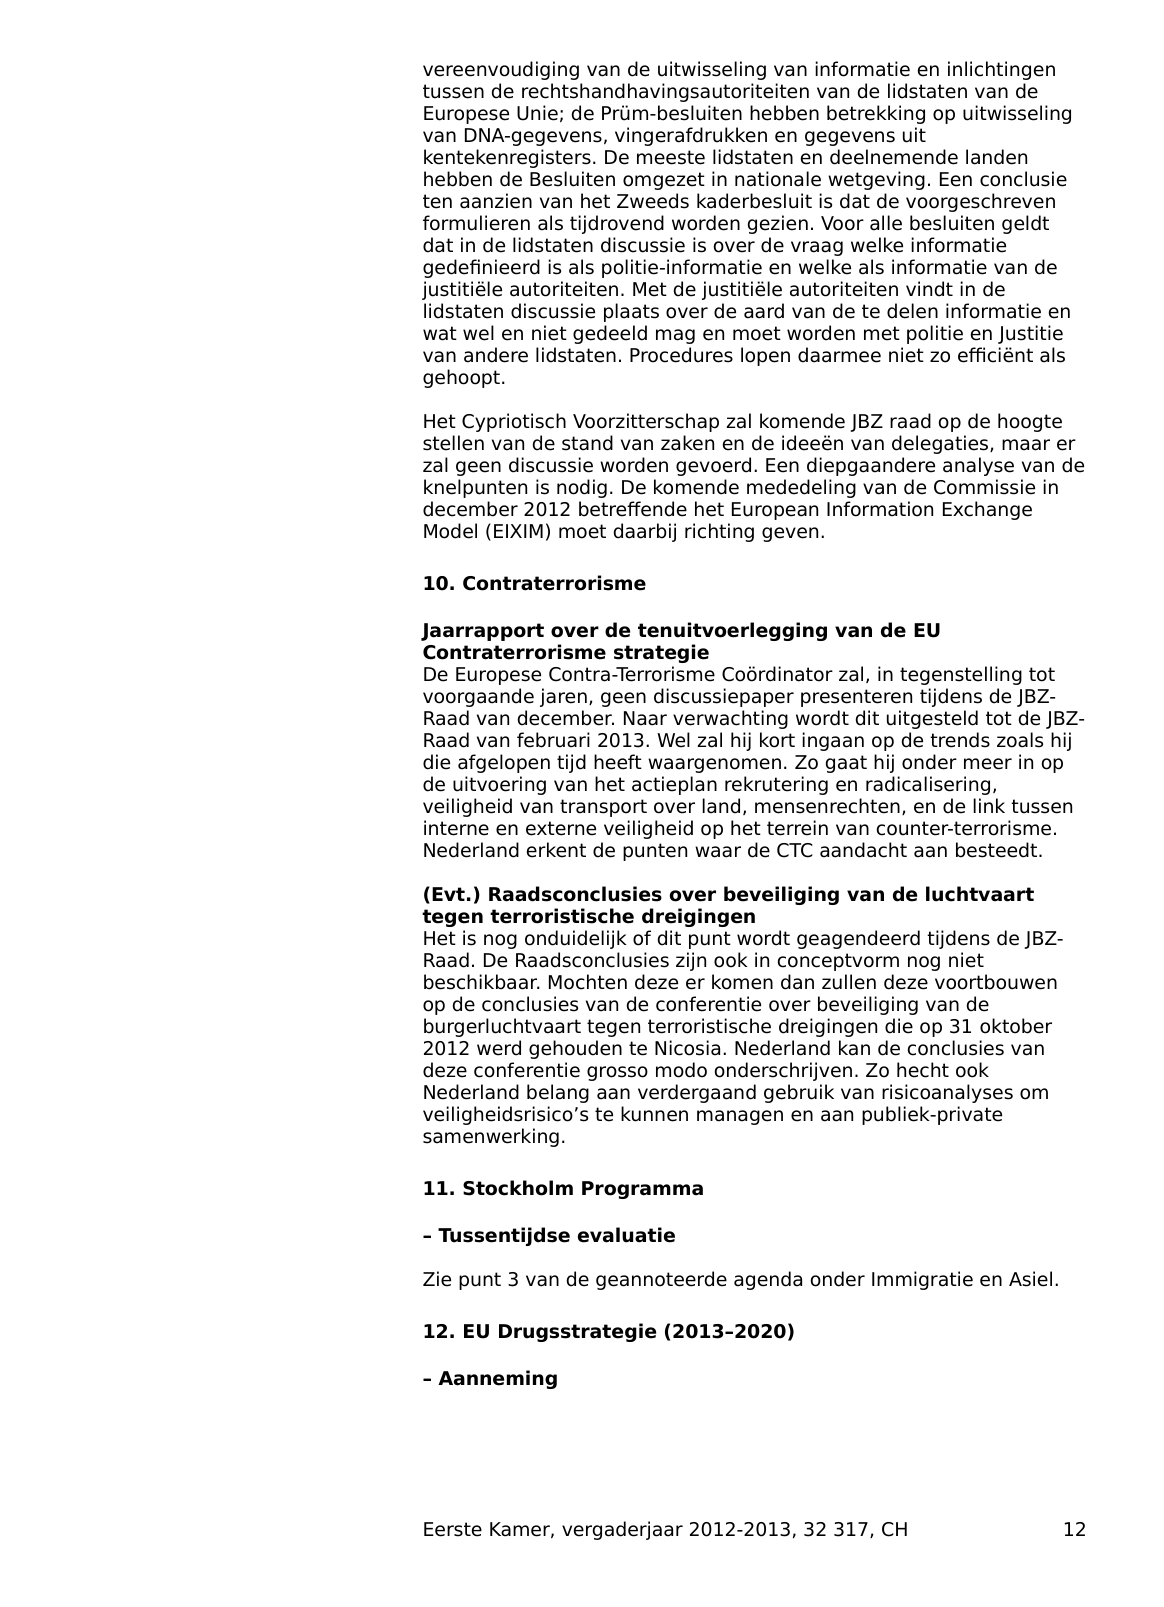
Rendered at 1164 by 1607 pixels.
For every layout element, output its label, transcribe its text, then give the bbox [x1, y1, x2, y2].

text vereenvoudiging van de uitwisseling van informatie en inlichtingen tussen de rechtshandhavingsautoriteiten van de lidstaten van de Europese Unie; de Prüm-besluiten hebben betrekking op uitwisseling van DNA-gegevens, vingerafdrukken en gegevens uit kentekenregisters. De meeste lidstaten en deelnemende landen hebben de Besluiten omgezet in nationale wetgeving. Een conclusie ten aanzien van het Zweeds kaderbesluit is dat de voorgeschreven formulieren als tijdrovend worden gezien. Voor alle besluiten geldt dat in de lidstaten discussie is over de vraag welke informatie gedefinieerd is als politie-informatie en welke als informatie van de justitiële autoriteiten. Met de justitiële autoriteiten vindt in de lidstaten discussie plaats over de aard van de te delen informatie en wat wel en niet gedeeld mag en moet worden met politie en Justitie van andere lidstaten. Procedures lopen daarmee niet zo efficiënt als gehoopt. [422, 59, 1087, 389]
text – Tussentijdse evaluatie [422, 1224, 1087, 1246]
text – Aanneming [422, 1368, 1087, 1389]
subtitle Jaarrapport over de tenuitvoerlegging van de EU Contraterrorisme strategie [422, 620, 1087, 664]
text Het Cypriotisch Voorzitterschap zal komende JBZ raad op de hoogte stellen van de stand van zaken en de ideeën van delegaties, maar er zal geen discussie worden gevoerd. Een diepgaandere analyse van de knelpunten is nodig. De komende mededeling van de Commissie in december 2012 betreffende het European Information Exchange Model (EIXIM) moet daarbij richting geven. [422, 411, 1087, 543]
subtitle 12. EU Drugsstrategie (2013–2020) [422, 1321, 1087, 1343]
subtitle (Evt.) Raadsconclusies over beveiliging van de luchtvaart tegen terroristische dreigingen [422, 884, 1087, 928]
text Zie punt 3 van de geannoteerde agenda onder Immigratie en Asiel. [422, 1269, 1087, 1291]
text De Europese Contra-Terrorisme Coördinator zal, in tegenstelling tot voorgaande jaren, geen discussiepaper presenteren tijdens de JBZ-Raad van december. Naar verwachting wordt dit uitgesteld tot de JBZ-Raad van februari 2013. Wel zal hij kort ingaan op de trends zoals hij die afgelopen tijd heeft waargenomen. Zo gaat hij onder meer in op de uitvoering van het actieplan rekrutering en radicalisering, veiligheid van transport over land, mensenrechten, en de link tussen interne en externe veiligheid op het terrein van counter-terrorisme. Nederland erkent de punten waar de CTC aandacht aan besteedt. [422, 664, 1087, 862]
subtitle 10. Contraterrorisme [422, 573, 1087, 595]
subtitle 11. Stockholm Programma [422, 1177, 1087, 1199]
text Het is nog onduidelijk of dit punt wordt geagendeerd tijdens de JBZ-Raad. De Raadsconclusies zijn ook in conceptvorm nog niet beschikbaar. Mochten deze er komen dan zullen deze voortbouwen op de conclusies van de conferentie over beveiliging van de burgerluchtvaart tegen terroristische dreigingen die op 31 oktober 2012 werd gehouden te Nicosia. Nederland kan de conclusies van deze conferentie grosso modo onderschrijven. Zo hecht ook Nederland belang aan verdergaand gebruik van risicoanalyses om veiligheidsrisico’s te kunnen managen en aan publiek-private samenwerking. [422, 928, 1087, 1147]
